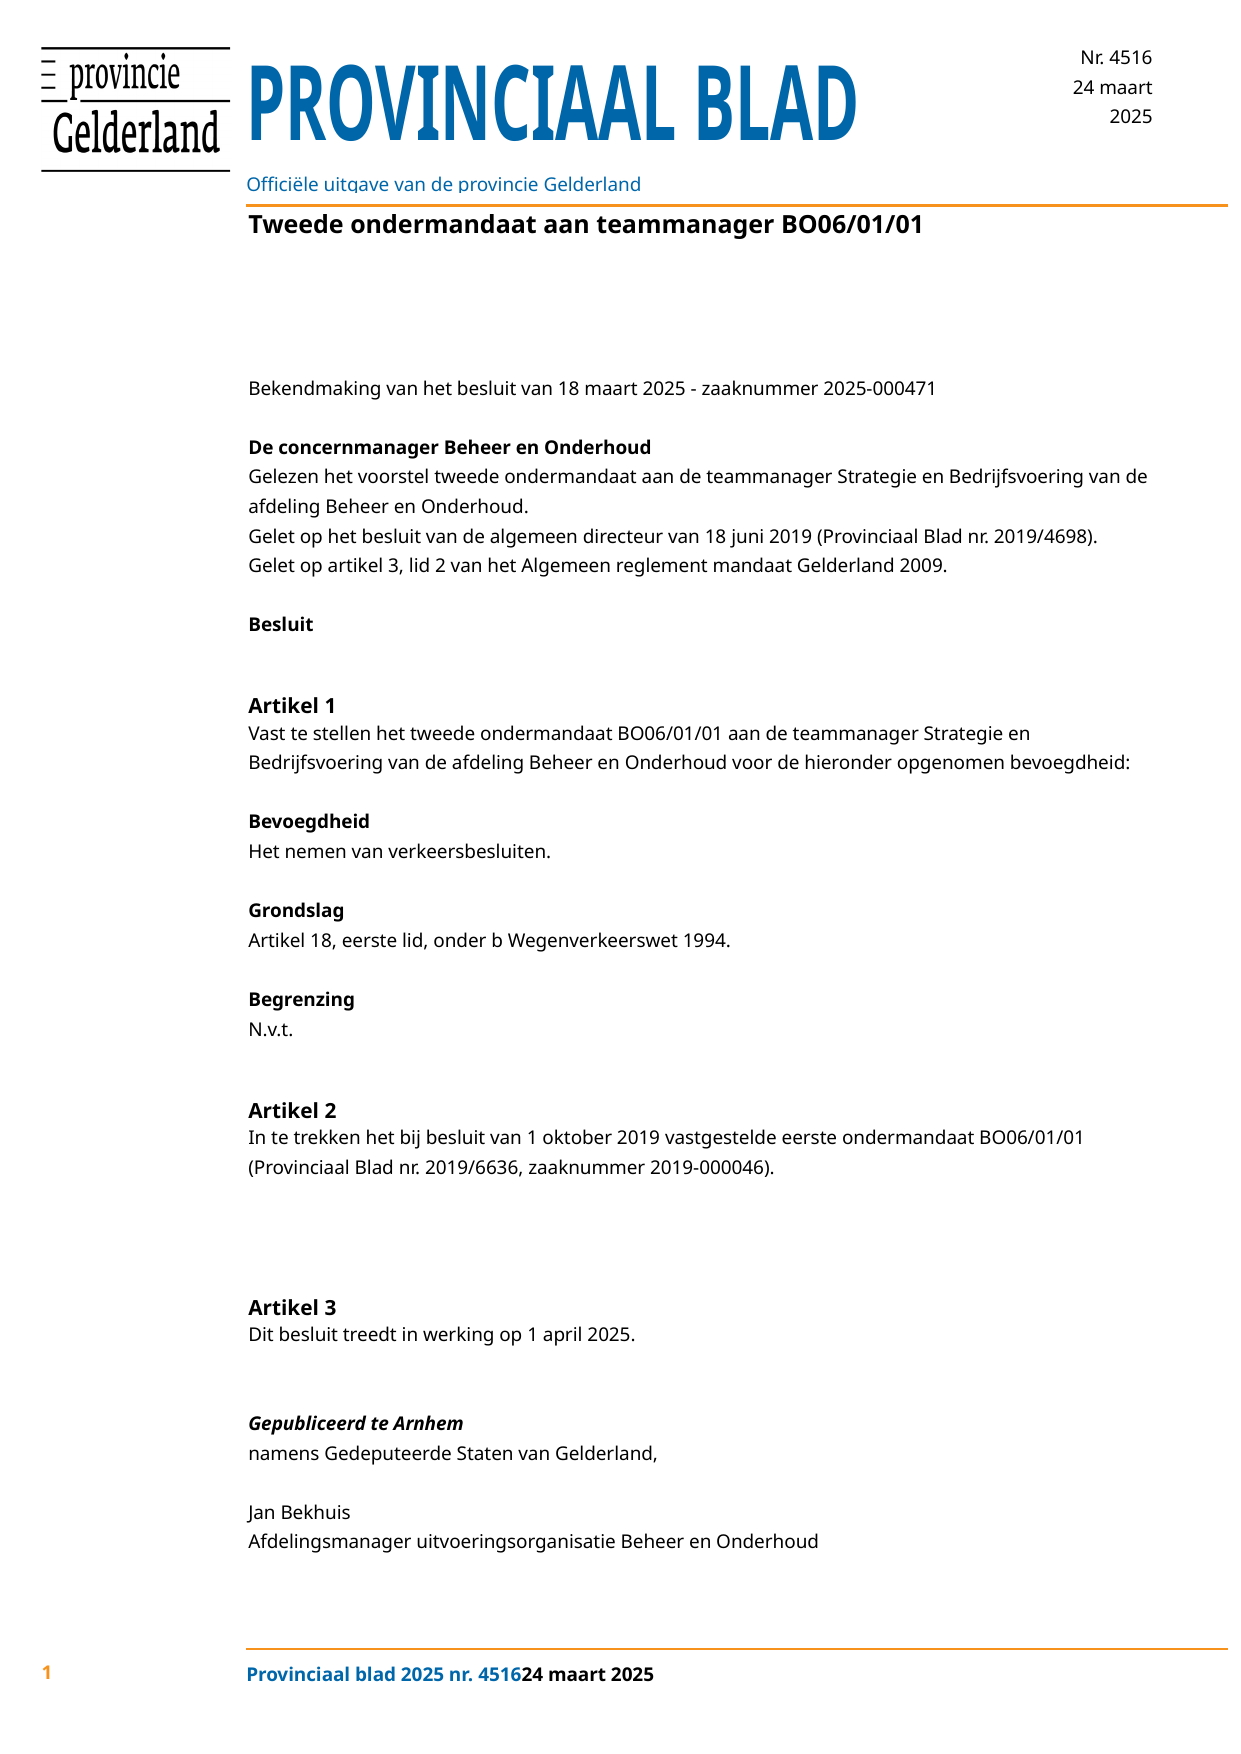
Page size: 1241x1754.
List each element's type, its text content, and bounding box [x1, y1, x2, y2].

text Afdelingsmanager uitvoeringsorganisatie Beheer en Onderhoud [248, 1528, 1152, 1554]
text Artikel 1 [248, 692, 1152, 720]
text Grondslag [248, 897, 1152, 923]
text namens Gedeputeerde Staten van Gelderland, [248, 1440, 1152, 1466]
text Jan Bekhuis [248, 1499, 1152, 1525]
text Vast te stellen het tweede ondermandaat BO06/01/01 aan de teammanager Strategie en Bedrijfsvoering van de afdeling Beheer en Onderhoud voor de hieronder opgenomen bevoegdheid: [248, 720, 1152, 775]
text Artikel 18, eerste lid, onder b Wegenverkeerswet 1994. [248, 927, 1152, 953]
text Begrenzing [248, 986, 1152, 1012]
text Gelet op artikel 3, lid 2 van het Algemeen reglement mandaat Gelderland 2009. [248, 552, 1152, 578]
text Bekendmaking van het besluit van 18 maart 2025 - zaaknummer 2025-000471 [248, 375, 1152, 401]
text Dit besluit treedt in werking op 1 april 2025. [248, 1321, 1152, 1347]
picture [41, 47, 231, 172]
text De concernmanager Beheer en Onderhoud [248, 434, 1152, 460]
text Tweede ondermandaat aan teammanager BO06/01/01 [248, 207, 1152, 241]
text Artikel 3 [248, 1293, 1152, 1321]
text Gelet op het besluit van de algemeen directeur van 18 juni 2019 (Provinciaal Blad nr. 2019/4698). [248, 523, 1152, 548]
text Het nemen van verkeersbesluiten. [248, 838, 1152, 864]
text N.v.t. [248, 1016, 1152, 1042]
text Gepubliceerd te Arnhem [248, 1410, 1152, 1436]
text Gelezen het voorstel tweede ondermandaat aan de teammanager Strategie en Bedrijfsvoering van de afdeling Beheer en Onderhoud. [248, 464, 1152, 519]
text Artikel 2 [248, 1096, 1152, 1124]
text Bevoegdheid [248, 809, 1152, 834]
text In te trekken het bij besluit van 1 oktober 2019 vastgestelde eerste ondermandaat BO06/01/01 (Provinciaal Blad nr. 2019/6636, zaaknummer 2019-000046). [248, 1124, 1152, 1179]
text Besluit [248, 612, 1152, 637]
